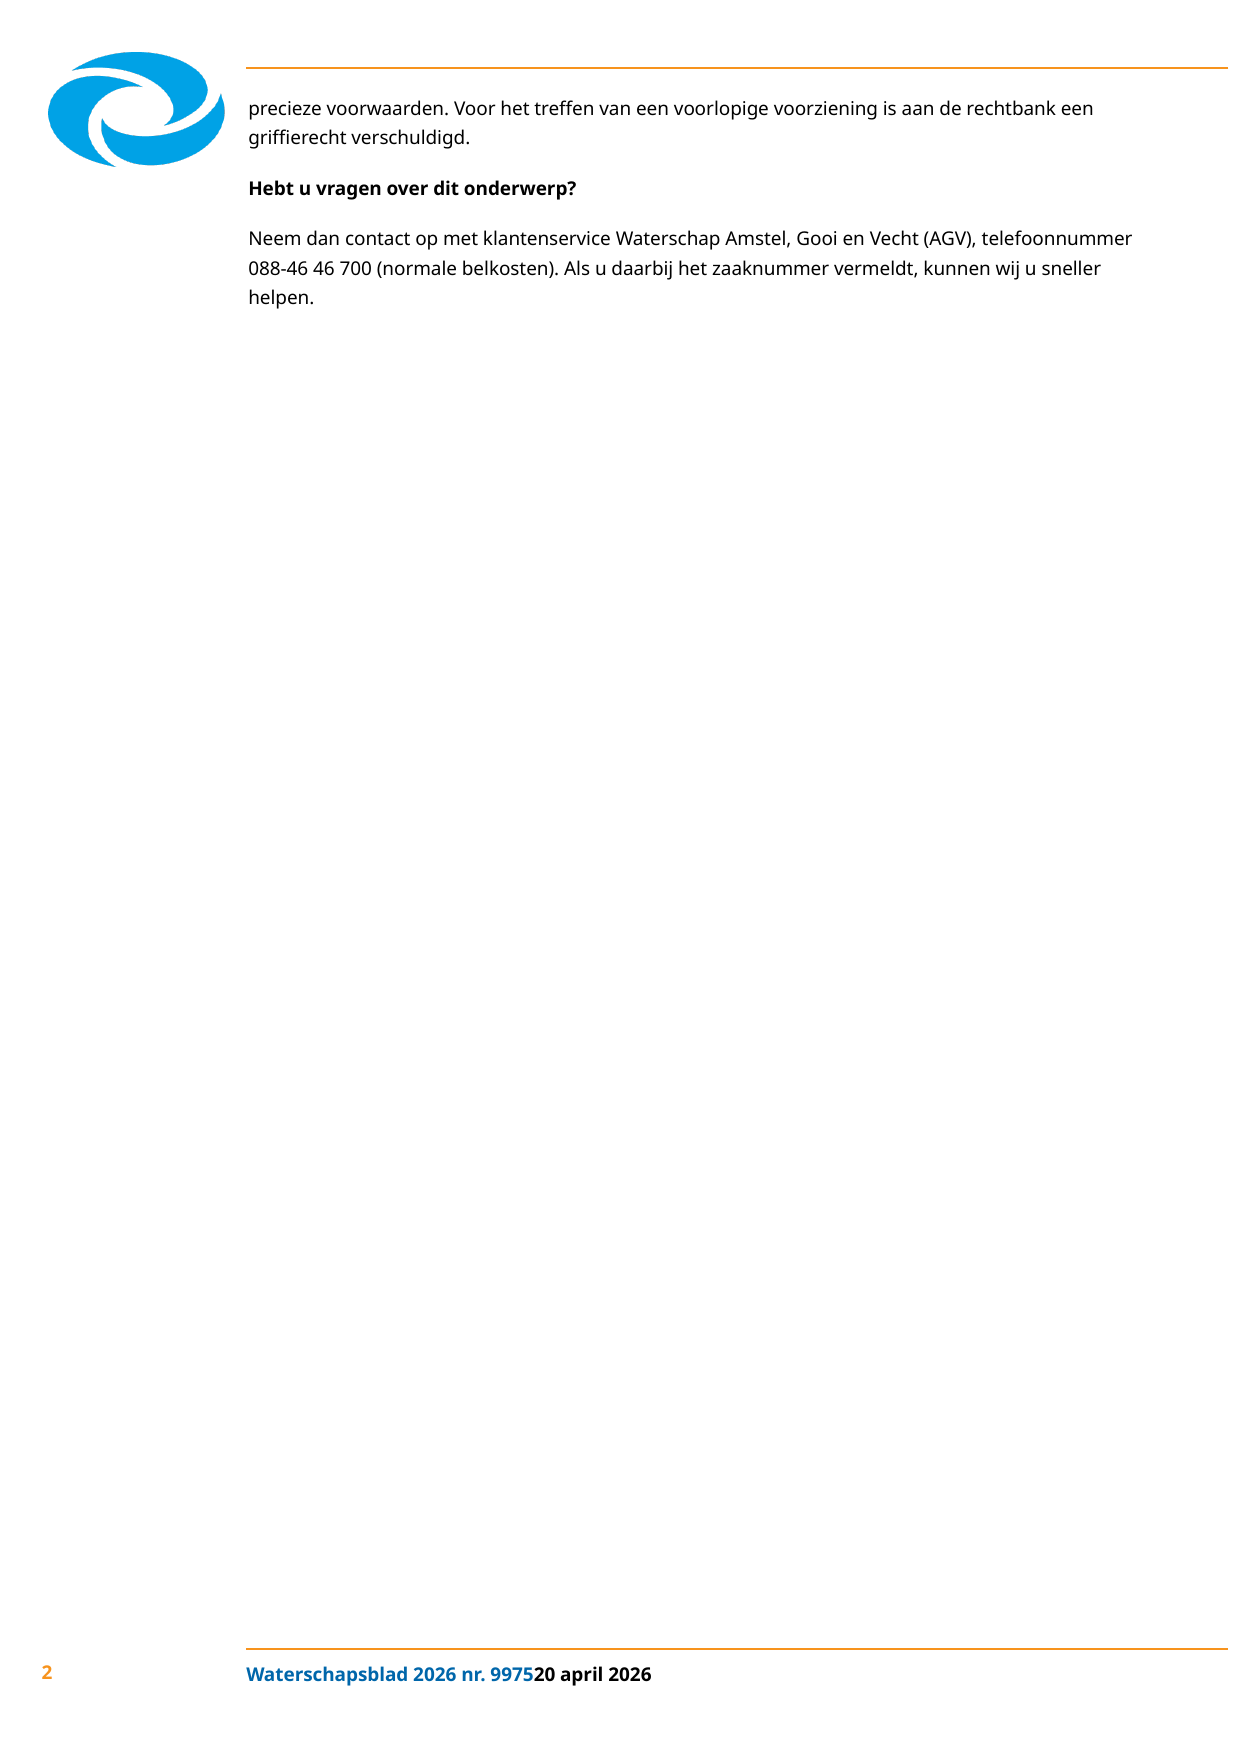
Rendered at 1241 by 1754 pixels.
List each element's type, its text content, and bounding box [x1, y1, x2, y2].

text Hebt u vragen over dit onderwerp? [248, 175, 1152, 201]
picture [41, 47, 231, 172]
text precieze voorwaarden. Voor het treffen van een voorlopige voorziening is aan de rechtbank een griffierecht verschuldigd. [248, 95, 1152, 150]
text Neem dan contact op met klantenservice Waterschap Amstel, Gooi en Vecht (AGV), telefoonnummer 088-46 46 700 (normale belkosten). Als u daarbij het zaaknummer vermeldt, kunnen wij u sneller helpen. [248, 225, 1152, 310]
